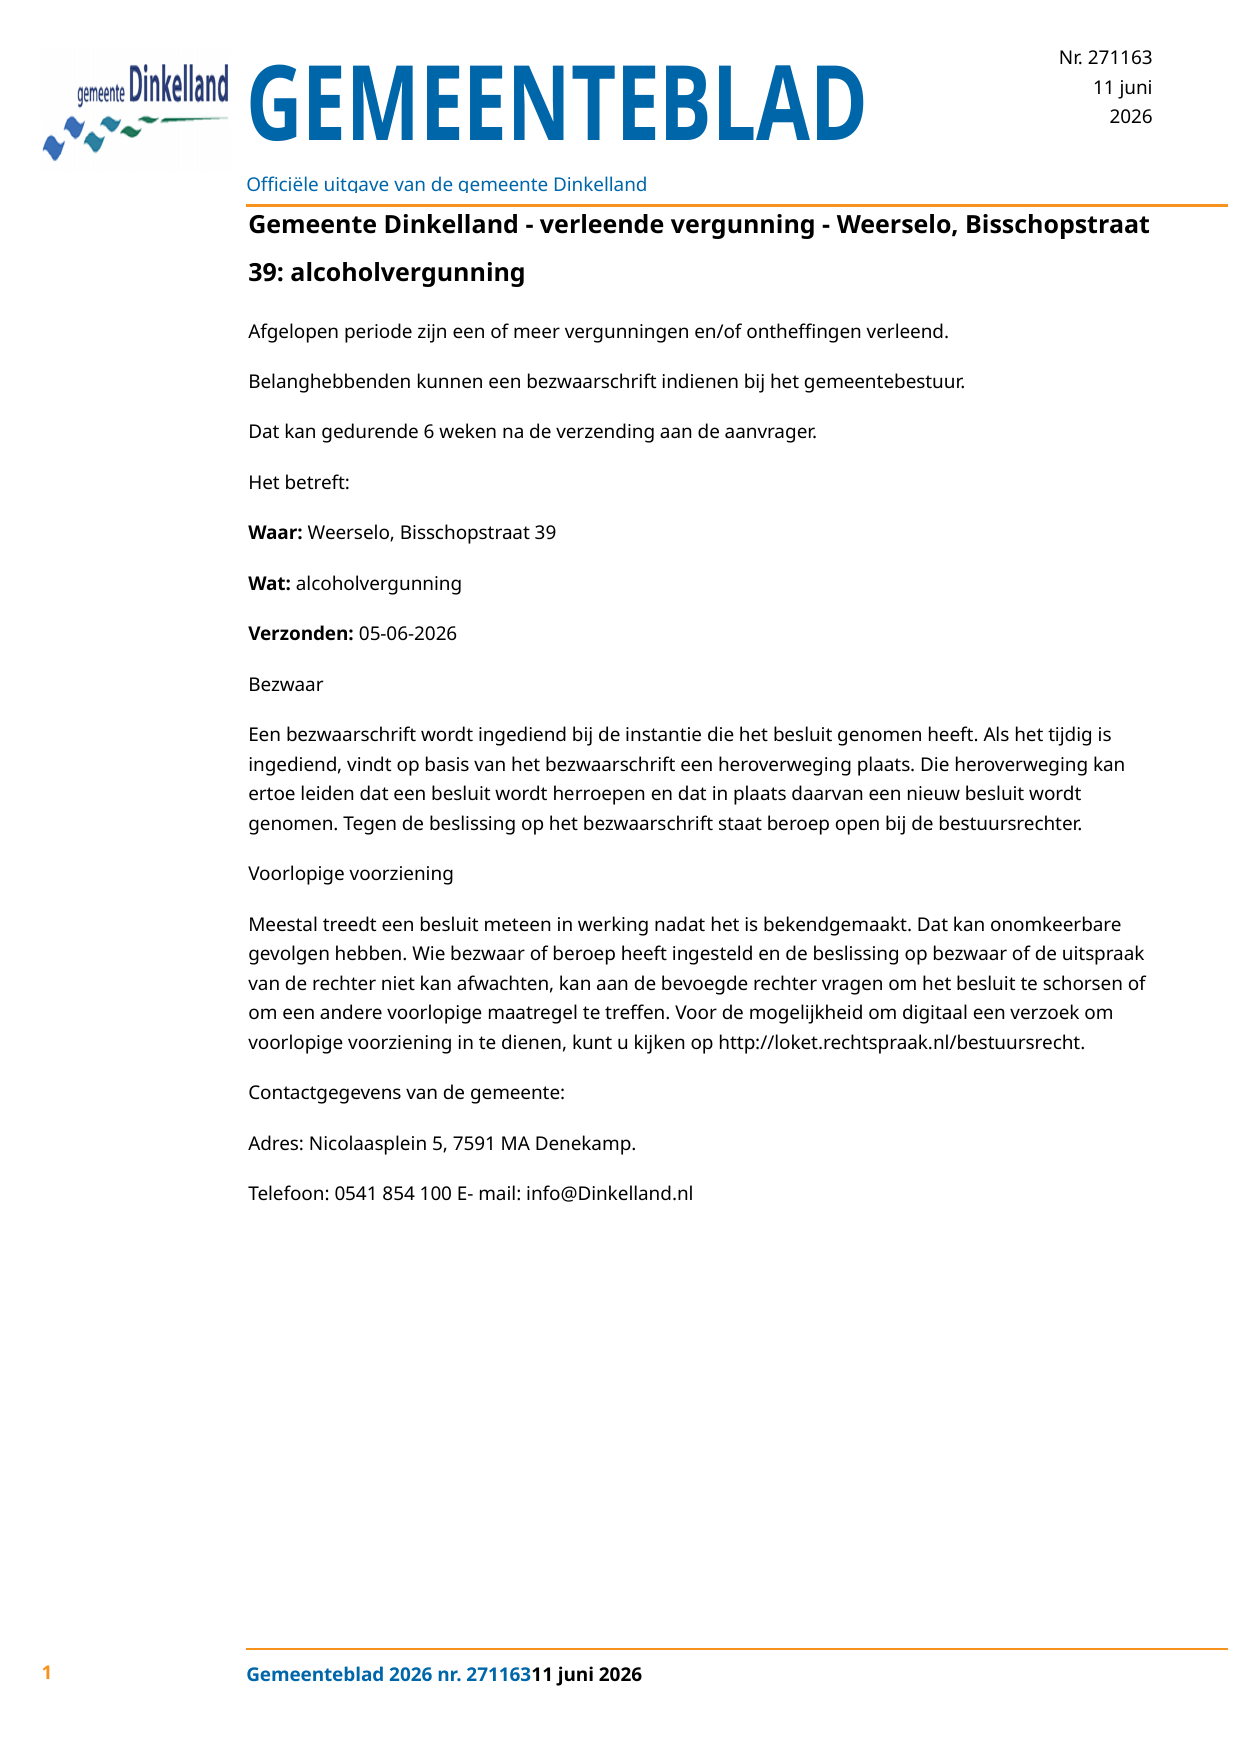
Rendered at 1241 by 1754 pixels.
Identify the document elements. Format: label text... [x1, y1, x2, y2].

text Adres: Nicolaasplein 5, 7591 MA Denekamp. [248, 1130, 1152, 1156]
text Telefoon: 0541 854 100 E- mail: info@Dinkelland.nl [248, 1180, 1152, 1206]
text Belanghebbenden kunnen een bezwaarschrift indienen bij het gemeentebestuur. [248, 368, 1152, 394]
picture [41, 47, 231, 172]
text Een bezwaarschrift wordt ingediend bij de instantie die het besluit genomen heeft. Als het tijdig is ingediend, vindt op basis van het bezwaarschrift een heroverweging plaats. Die heroverweging kan ertoe leiden dat een besluit wordt herroepen en dat in plaats daarvan een nieuw besluit wordt genomen. Tegen de beslissing op het bezwaarschrift staat beroep open bij de bestuursrechter. [248, 721, 1152, 836]
text Het betreft: [248, 469, 1152, 495]
text Wat: alcoholvergunning [248, 570, 1152, 596]
text Meestal treedt een besluit meteen in werking nadat het is bekendgemaakt. Dat kan onomkeerbare gevolgen hebben. Wie bezwaar of beroep heeft ingesteld en de beslissing op bezwaar of de uitspraak van de rechter niet kan afwachten, kan aan de bevoegde rechter vragen om het besluit te schorsen of om een andere voorlopige maatregel te treffen. Voor de mogelijkheid om digitaal een verzoek om voorlopige voorziening in te dienen, kunt u kijken op http://loket.rechtspraak.nl/bestuursrecht. [248, 911, 1152, 1055]
text Dat kan gedurende 6 weken na de verzending aan de aanvrager. [248, 419, 1152, 444]
text Waar: Weerselo, Bisschopstraat 39 [248, 519, 1152, 545]
text Gemeente Dinkelland - verleende vergunning - Weerselo, Bisschopstraat 39: alcoholvergunning [248, 207, 1152, 288]
text Contactgegevens van de gemeente: [248, 1079, 1152, 1105]
text Verzonden: 05-06-2026 [248, 620, 1152, 646]
text Bezwaar [248, 671, 1152, 697]
text Afgelopen periode zijn een of meer vergunningen en/of ontheffingen verleend. [248, 318, 1152, 344]
text Voorlopige voorziening [248, 860, 1152, 886]
